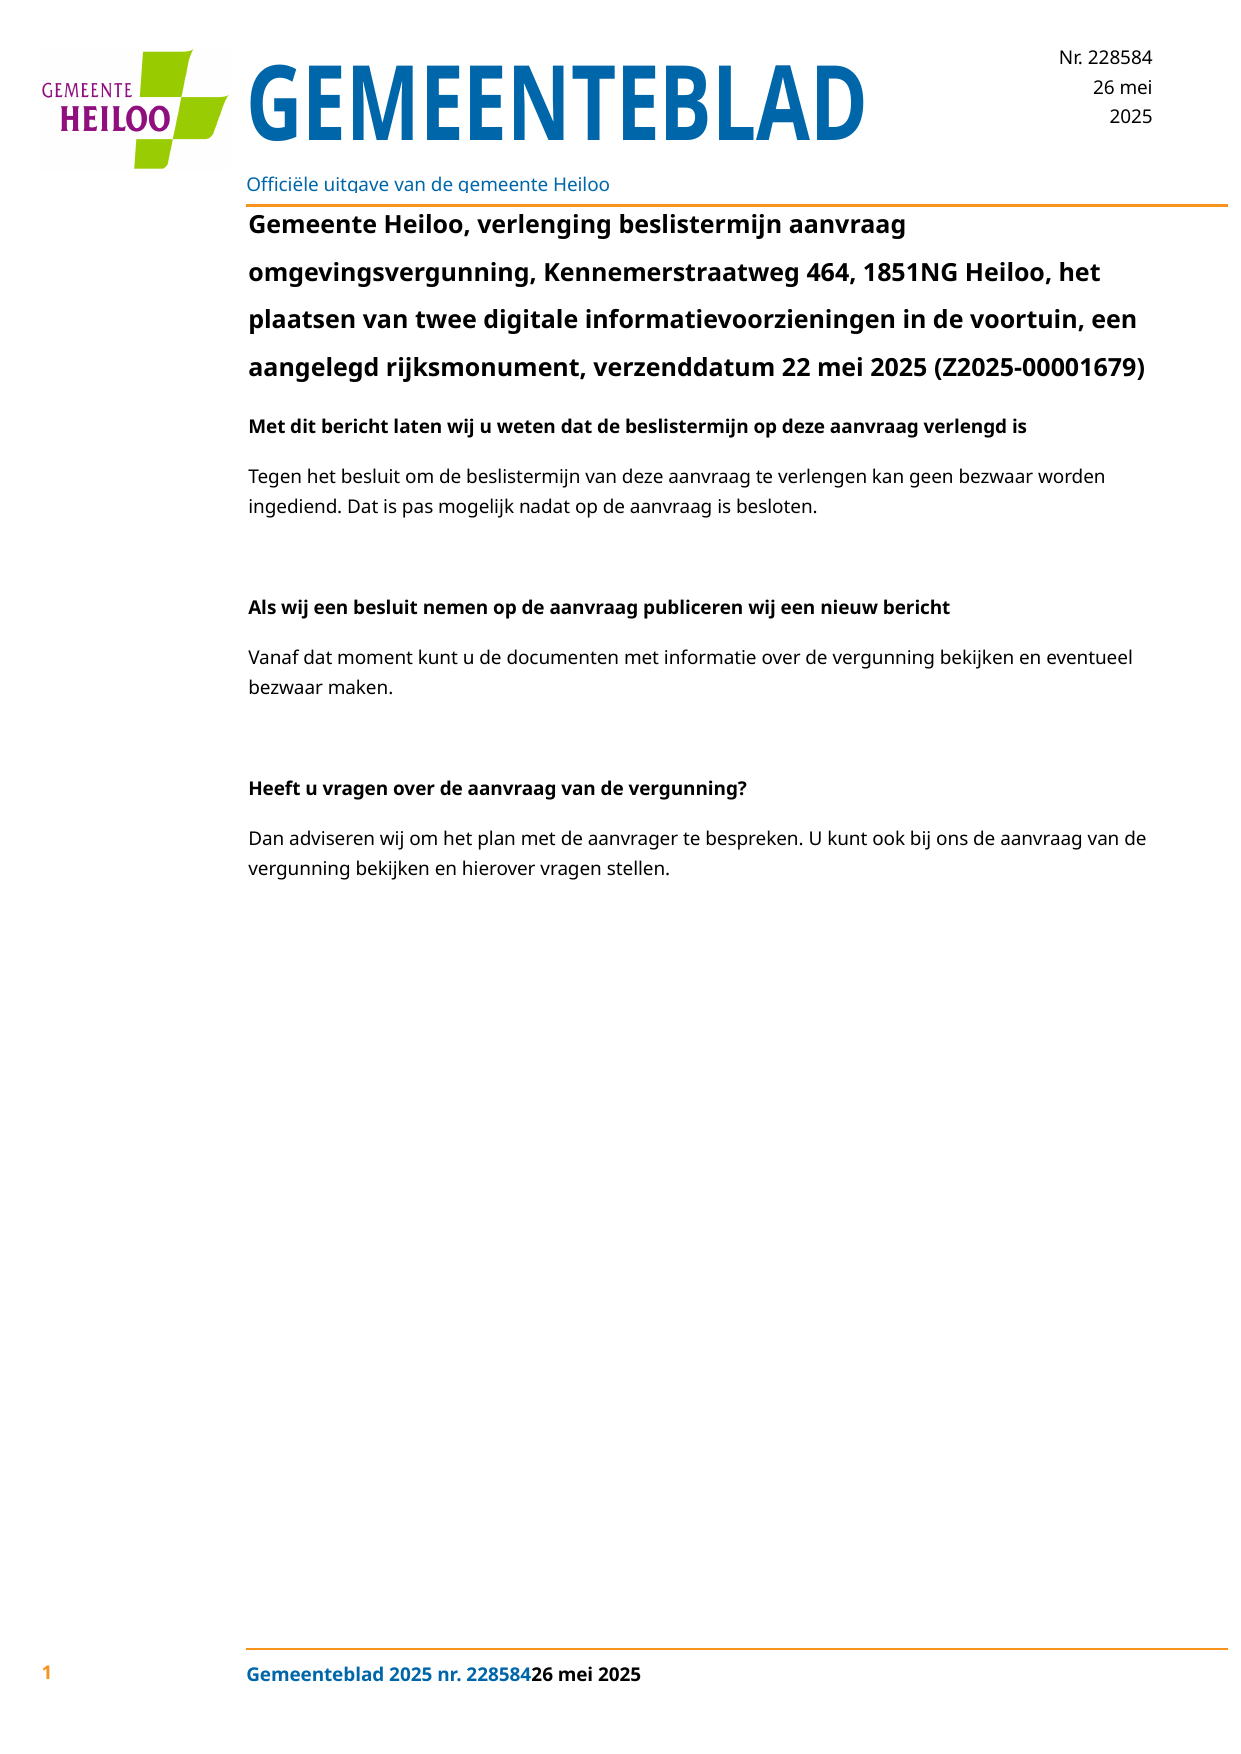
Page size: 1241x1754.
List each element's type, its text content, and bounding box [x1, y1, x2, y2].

text Heeft u vragen over de aanvraag van de vergunning? [248, 775, 1152, 801]
text Tegen het besluit om de beslistermijn van deze aanvraag te verlengen kan geen bezwaar worden ingediend. Dat is pas mogelijk nadat op de aanvraag is besloten. [248, 463, 1152, 519]
text Met dit bericht laten wij u weten dat de beslistermijn op deze aanvraag verlengd is [248, 413, 1152, 439]
picture [41, 47, 231, 172]
text Als wij een besluit nemen op de aanvraag publiceren wij een nieuw bericht [248, 594, 1152, 620]
text Vanaf dat moment kunt u de documenten met informatie over de vergunning bekijken en eventueel bezwaar maken. [248, 644, 1152, 700]
text Dan adviseren wij om het plan met de aanvrager te bespreken. U kunt ook bij ons de aanvraag van de vergunning bekijken en hierover vragen stellen. [248, 825, 1152, 881]
text Gemeente Heiloo, verlenging beslistermijn aanvraag omgevingsvergunning, Kennemerstraatweg 464, 1851NG Heiloo, het plaatsen van twee digitale informatievoorzieningen in de voortuin, een aangelegd rijksmonument, verzenddatum 22 mei 2025 (Z2025-00001679) [248, 207, 1152, 384]
